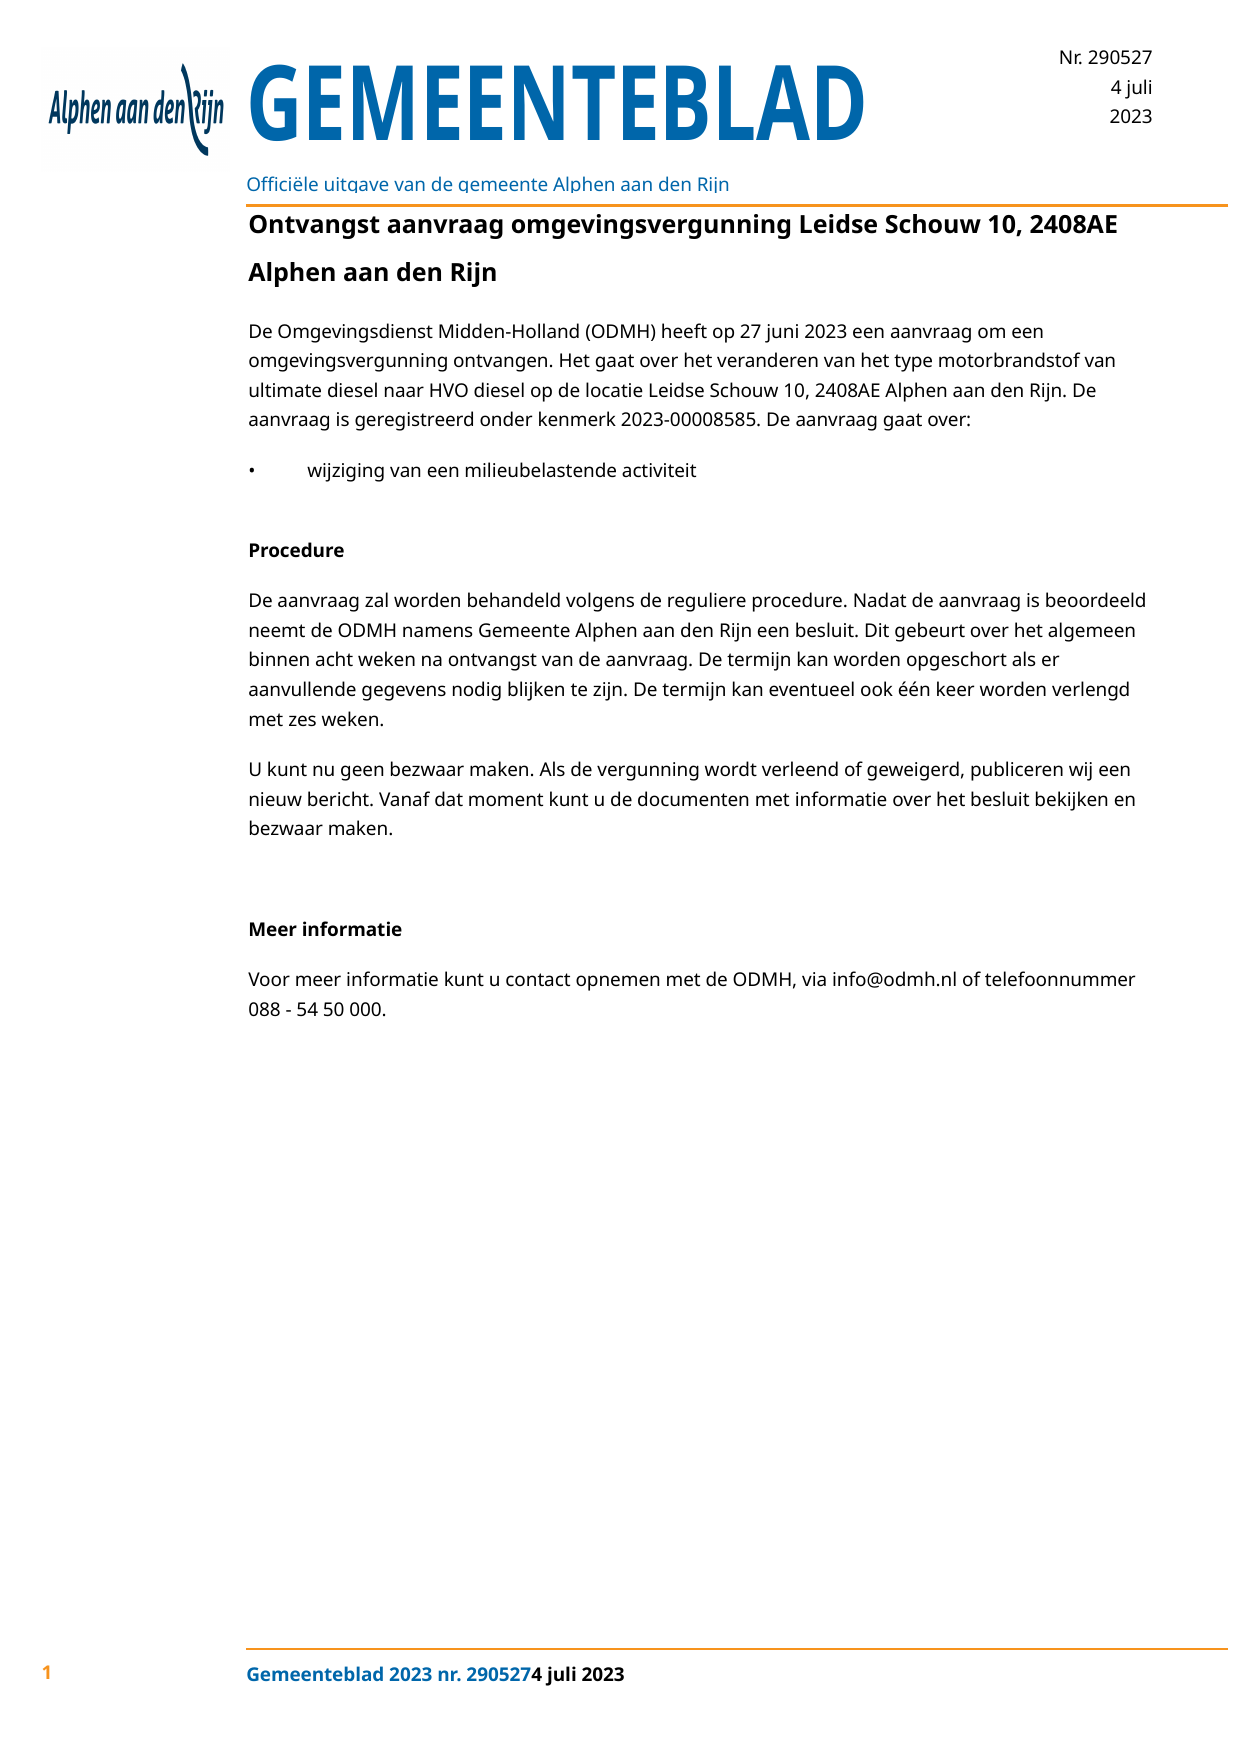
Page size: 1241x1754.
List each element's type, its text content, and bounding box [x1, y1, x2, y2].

text De aanvraag zal worden behandeld volgens de reguliere procedure. Nadat de aanvraag is beoordeeld neemt de ODMH namens Gemeente Alphen aan den Rijn een besluit. Dit gebeurt over het algemeen binnen acht weken na ontvangst van de aanvraag. De termijn kan worden opgeschort als er aanvullende gegevens nodig blijken te zijn. De termijn kan eventueel ook één keer worden verlengd met zes weken. [248, 587, 1152, 732]
text Ontvangst aanvraag omgevingsvergunning Leidse Schouw 10, 2408AE Alphen aan den Rijn [248, 207, 1152, 288]
text U kunt nu geen bezwaar maken. Als de vergunning wordt verleend of geweigerd, publiceren wij een nieuw bericht. Vanaf dat moment kunt u de documenten met informatie over het besluit bekijken en bezwaar maken. [248, 756, 1152, 841]
picture [41, 47, 231, 172]
list wijziging van een milieubelastende activiteit [248, 457, 1152, 483]
text De Omgevingsdienst Midden-Holland (ODMH) heeft op 27 juni 2023 een aanvraag om een omgevingsvergunning ontvangen. Het gaat over het veranderen van het type motorbrandstof van ultimate diesel naar HVO diesel op de locatie Leidse Schouw 10, 2408AE Alphen aan den Rijn. De aanvraag is geregistreerd onder kenmerk 2023-00008585. De aanvraag gaat over: [248, 318, 1152, 432]
text Meer informatie [248, 916, 1152, 942]
text Voor meer informatie kunt u contact opnemen met de ODMH, via info@odmh.nl of telefoonnummer 088 - 54 50 000. [248, 967, 1152, 1022]
text Procedure [248, 537, 1152, 563]
